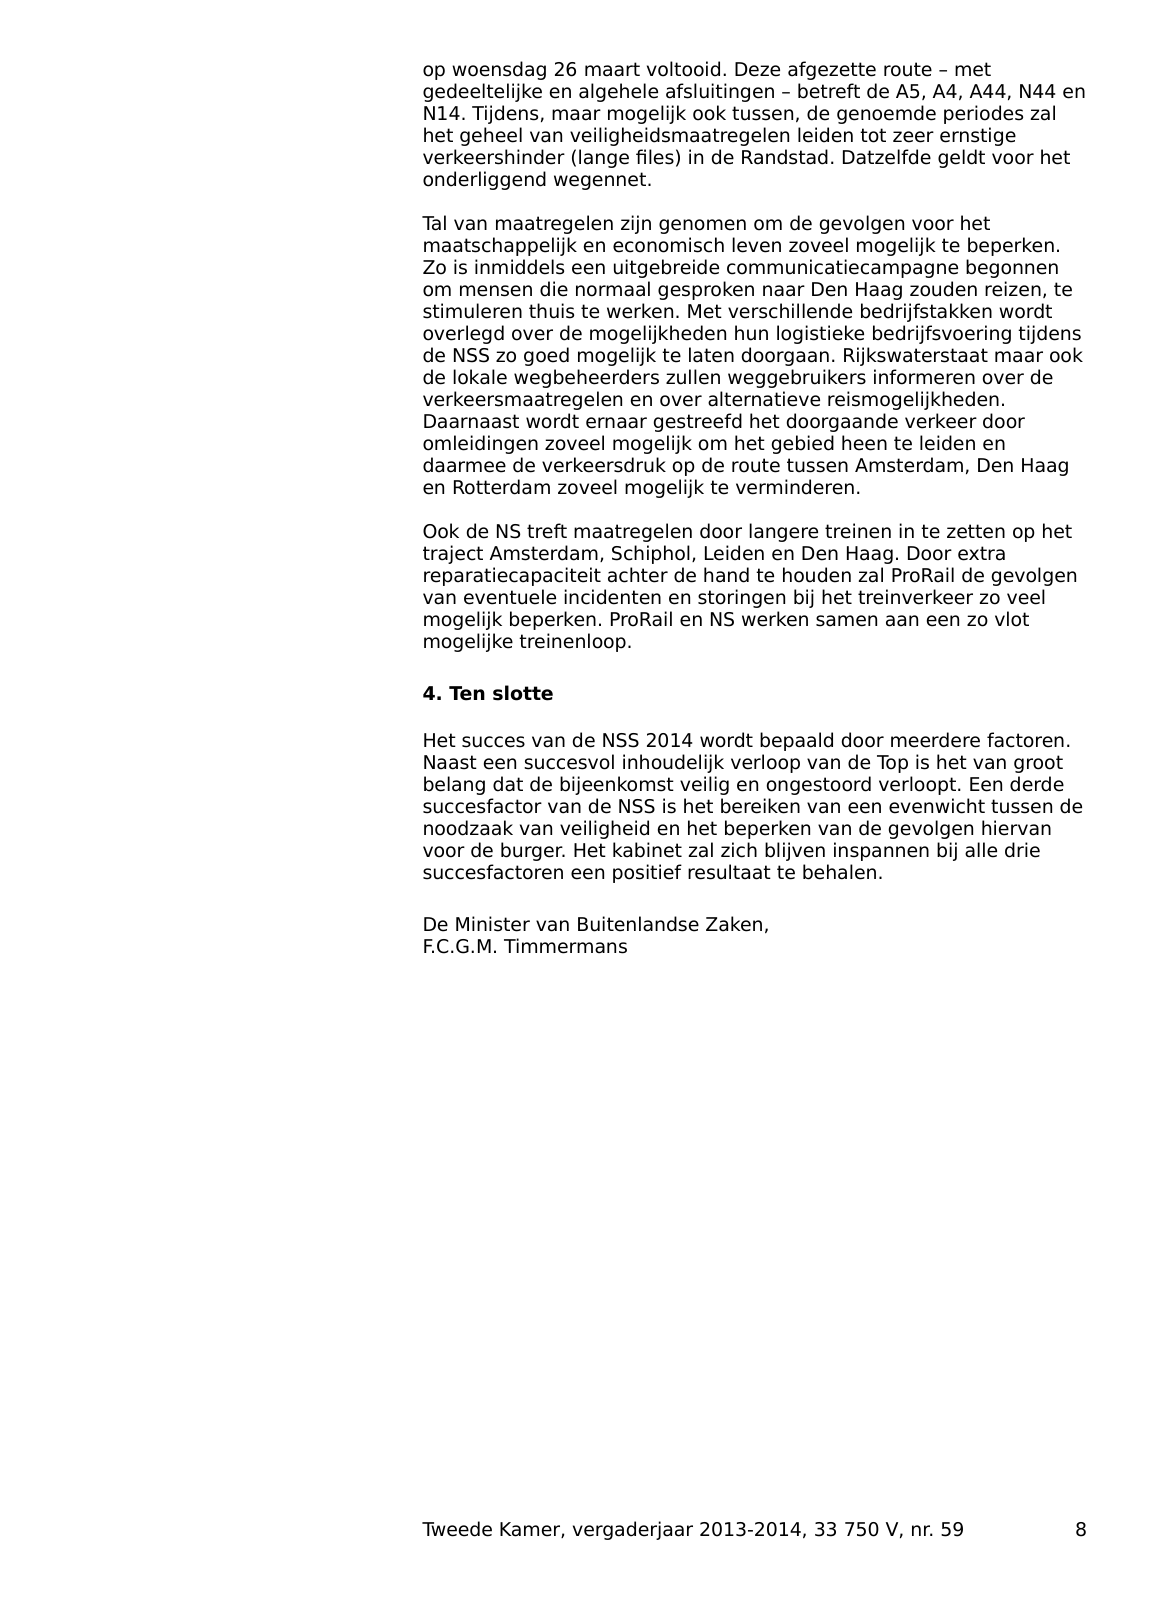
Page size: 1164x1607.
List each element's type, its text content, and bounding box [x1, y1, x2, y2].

text op woensdag 26 maart voltooid. Deze afgezette route – met gedeeltelijke en algehele afsluitingen – betreft de A5, A4, A44, N44 en N14. Tijdens, maar mogelijk ook tussen, de genoemde periodes zal het geheel van veiligheidsmaatregelen leiden tot zeer ernstige verkeershinder (lange files) in de Randstad. Datzelfde geldt voor het onderliggend wegennet. [422, 59, 1087, 191]
text Ook de NS treft maatregelen door langere treinen in te zetten op het traject Amsterdam, Schiphol, Leiden en Den Haag. Door extra reparatiecapaciteit achter de hand te houden zal ProRail de gevolgen van eventuele incidenten en storingen bij het treinverkeer zo veel mogelijk beperken. ProRail en NS werken samen aan een zo vlot mogelijke treinenloop. [422, 521, 1087, 653]
text De Minister van Buitenlandse Zaken, F.C.G.M. Timmermans [422, 914, 1087, 958]
text Tal van maatregelen zijn genomen om de gevolgen voor het maatschappelijk en economisch leven zoveel mogelijk te beperken. Zo is inmiddels een uitgebreide communicatiecampagne begonnen om mensen die normaal gesproken naar Den Haag zouden reizen, te stimuleren thuis te werken. Met verschillende bedrijfstakken wordt overlegd over de mogelijkheden hun logistieke bedrijfsvoering tijdens de NSS zo goed mogelijk te laten doorgaan. Rijkswaterstaat maar ook de lokale wegbeheerders zullen weggebruikers informeren over de verkeersmaatregelen en over alternatieve reismogelijkheden. Daarnaast wordt ernaar gestreefd het doorgaande verkeer door omleidingen zoveel mogelijk om het gebied heen te leiden en daarmee de verkeersdruk op de route tussen Amsterdam, Den Haag en Rotterdam zoveel mogelijk te verminderen. [422, 213, 1087, 499]
subtitle 4. Ten slotte [422, 683, 1087, 705]
text Het succes van de NSS 2014 wordt bepaald door meerdere factoren. Naast een succesvol inhoudelijk verloop van de Top is het van groot belang dat de bijeenkomst veilig en ongestoord verloopt. Een derde succesfactor van de NSS is het bereiken van een evenwicht tussen de noodzaak van veiligheid en het beperken van de gevolgen hiervan voor de burger. Het kabinet zal zich blijven inspannen bij alle drie succesfactoren een positief resultaat te behalen. [422, 730, 1087, 884]
